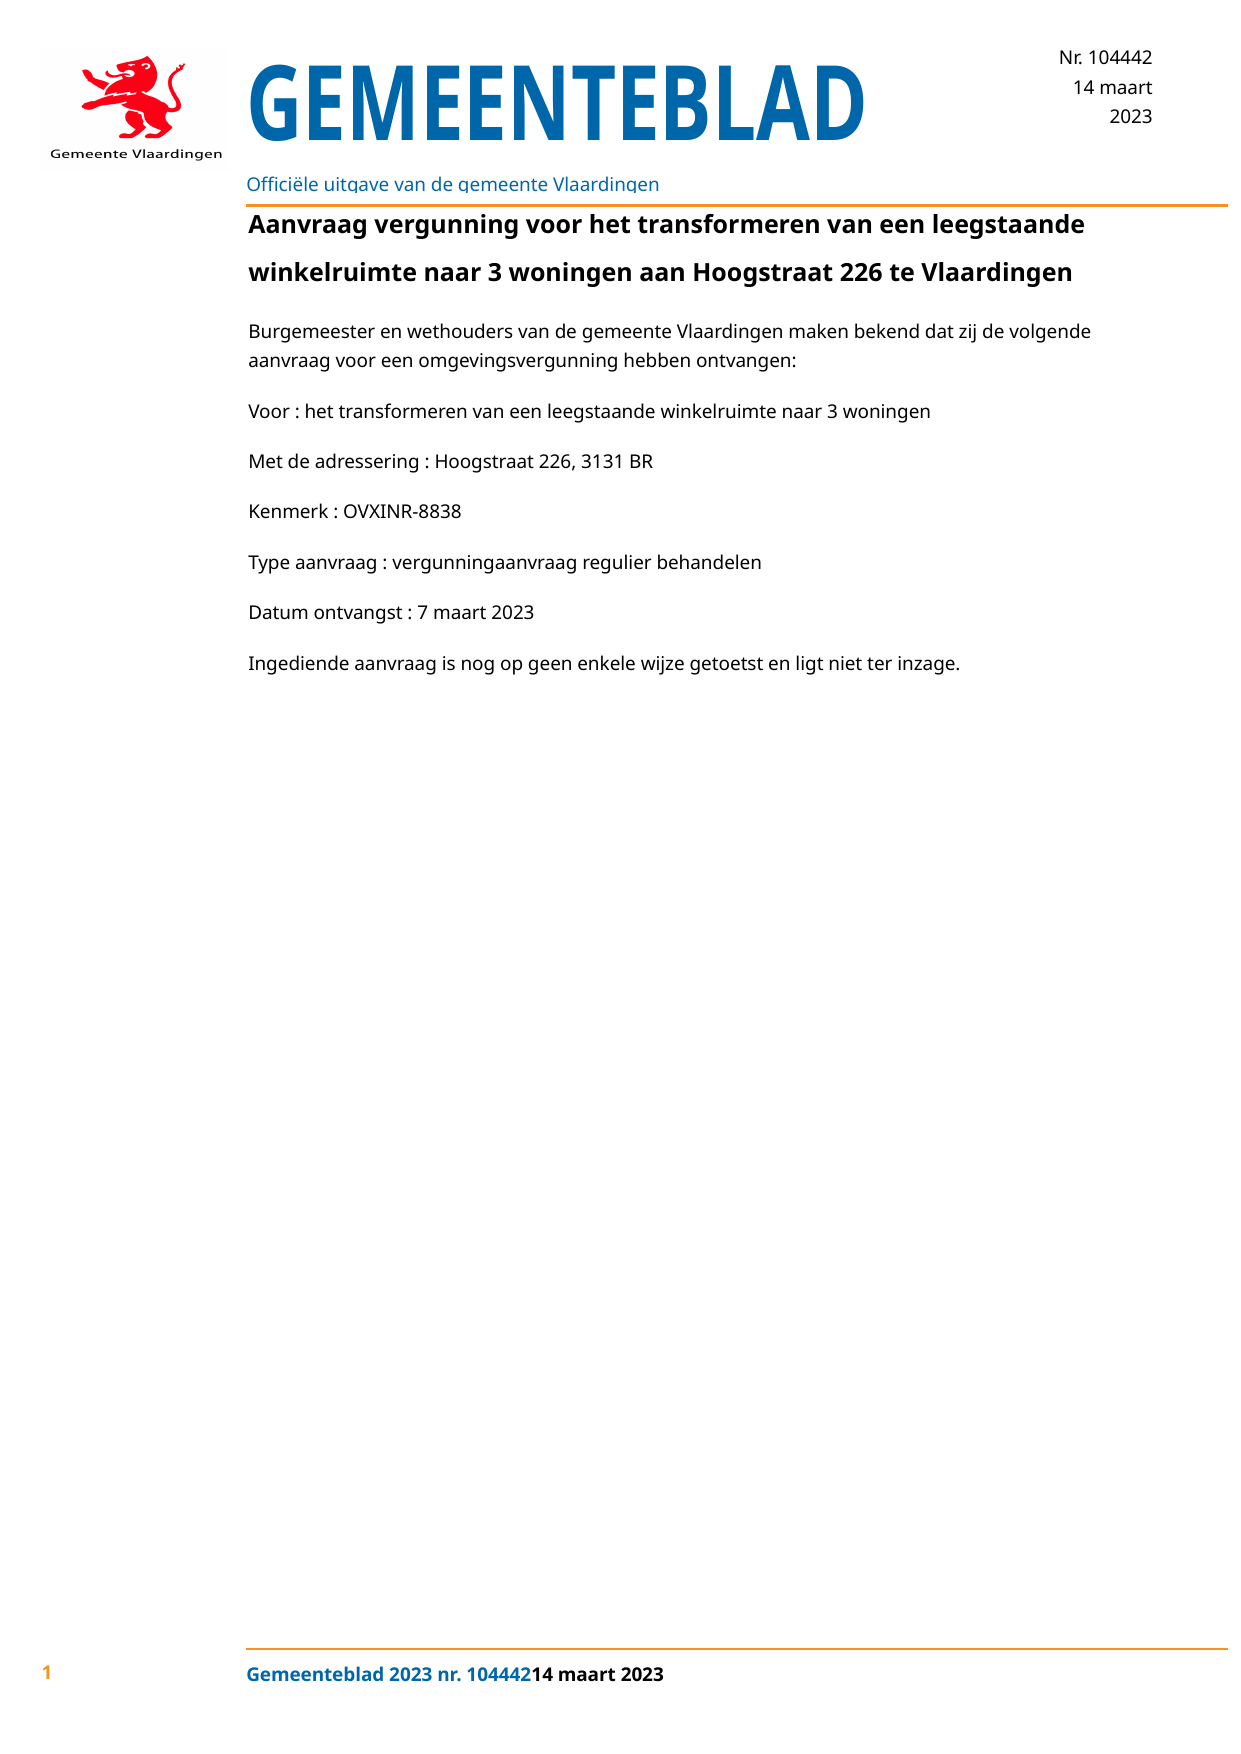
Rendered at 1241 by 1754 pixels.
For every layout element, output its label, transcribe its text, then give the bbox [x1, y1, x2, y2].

text Met de adressering : Hoogstraat 226, 3131 BR [248, 448, 1152, 474]
text Burgemeester en wethouders van de gemeente Vlaardingen maken bekend dat zij de volgende aanvraag voor een omgevingsvergunning hebben ontvangen: [248, 318, 1152, 373]
text Aanvraag vergunning voor het transformeren van een leegstaande winkelruimte naar 3 woningen aan Hoogstraat 226 te Vlaardingen [248, 207, 1152, 288]
picture [41, 47, 231, 172]
text Voor : het transformeren van een leegstaande winkelruimte naar 3 woningen [248, 398, 1152, 424]
text Type aanvraag : vergunningaanvraag regulier behandelen [248, 549, 1152, 575]
text Datum ontvangst : 7 maart 2023 [248, 599, 1152, 625]
text Kenmerk : OVXINR-8838 [248, 499, 1152, 524]
text Ingediende aanvraag is nog op geen enkele wijze getoetst en ligt niet ter inzage. [248, 650, 1152, 676]
